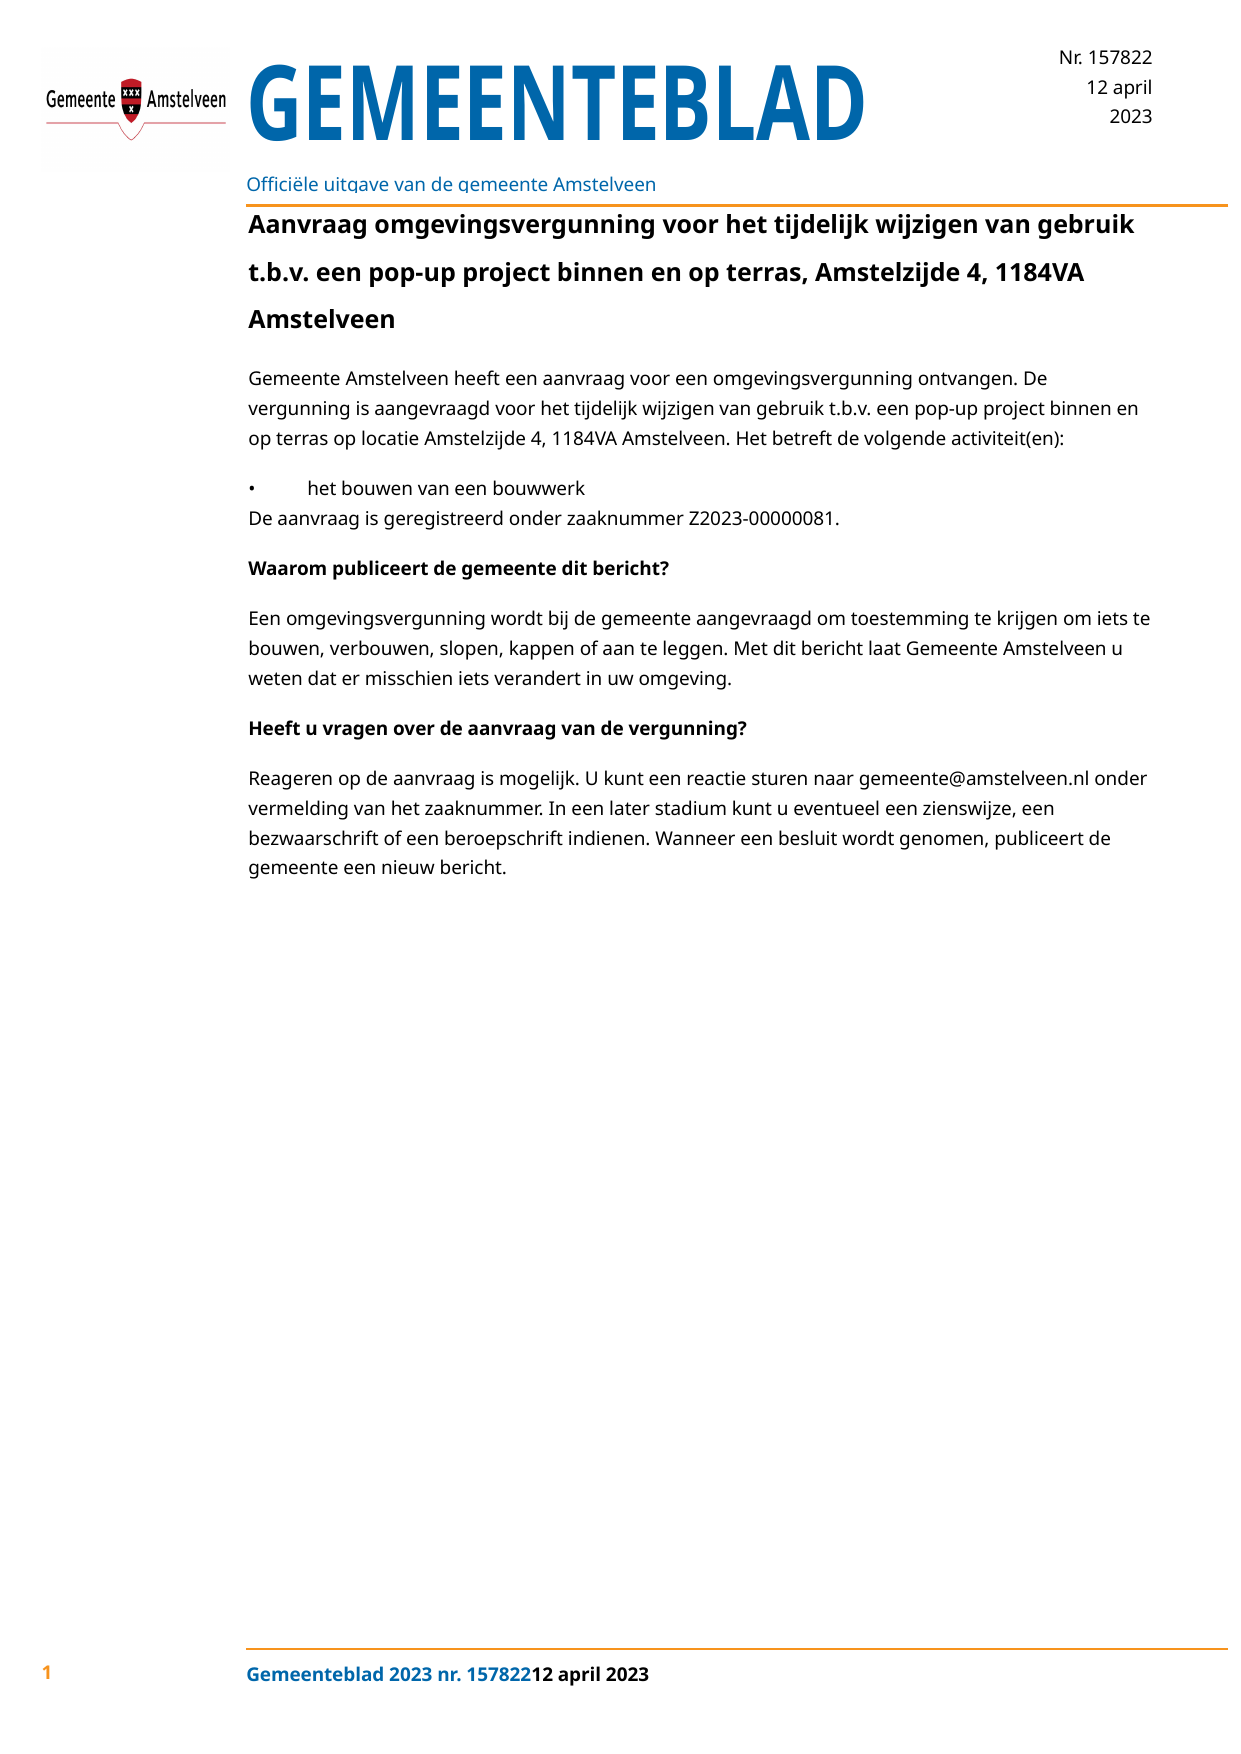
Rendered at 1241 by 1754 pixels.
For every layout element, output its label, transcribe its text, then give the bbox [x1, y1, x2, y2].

text Aanvraag omgevingsvergunning voor het tijdelijk wijzigen van gebruik t.b.v. een pop-up project binnen en op terras, Amstelzijde 4, 1184VA Amstelveen [248, 207, 1152, 336]
list het bouwen van een bouwwerk [248, 475, 1152, 501]
text Heeft u vragen over de aanvraag van de vergunning? [248, 715, 1152, 741]
picture [41, 47, 231, 172]
text De aanvraag is geregistreerd onder zaaknummer Z2023-00000081. [248, 505, 1152, 530]
text Reageren op de aanvraag is mogelijk. U kunt een reactie sturen naar gemeente@amstelveen.nl onder vermelding van het zaaknummer. In een later stadium kunt u eventueel een zienswijze, een bezwaarschrift of een beroepschrift indienen. Wanneer een besluit wordt genomen, publiceert de gemeente een nieuw bericht. [248, 766, 1152, 880]
text Een omgevingsvergunning wordt bij de gemeente aangevraagd om toestemming te krijgen om iets te bouwen, verbouwen, slopen, kappen of aan te leggen. Met dit bericht laat Gemeente Amstelveen u weten dat er misschien iets verandert in uw omgeving. [248, 606, 1152, 690]
text Waarom publiceert de gemeente dit bericht? [248, 555, 1152, 581]
text Gemeente Amstelveen heeft een aanvraag voor een omgevingsvergunning ontvangen. De vergunning is aangevraagd voor het tijdelijk wijzigen van gebruik t.b.v. een pop-up project binnen en op terras op locatie Amstelzijde 4, 1184VA Amstelveen. Het betreft de volgende activiteit(en): [248, 366, 1152, 450]
